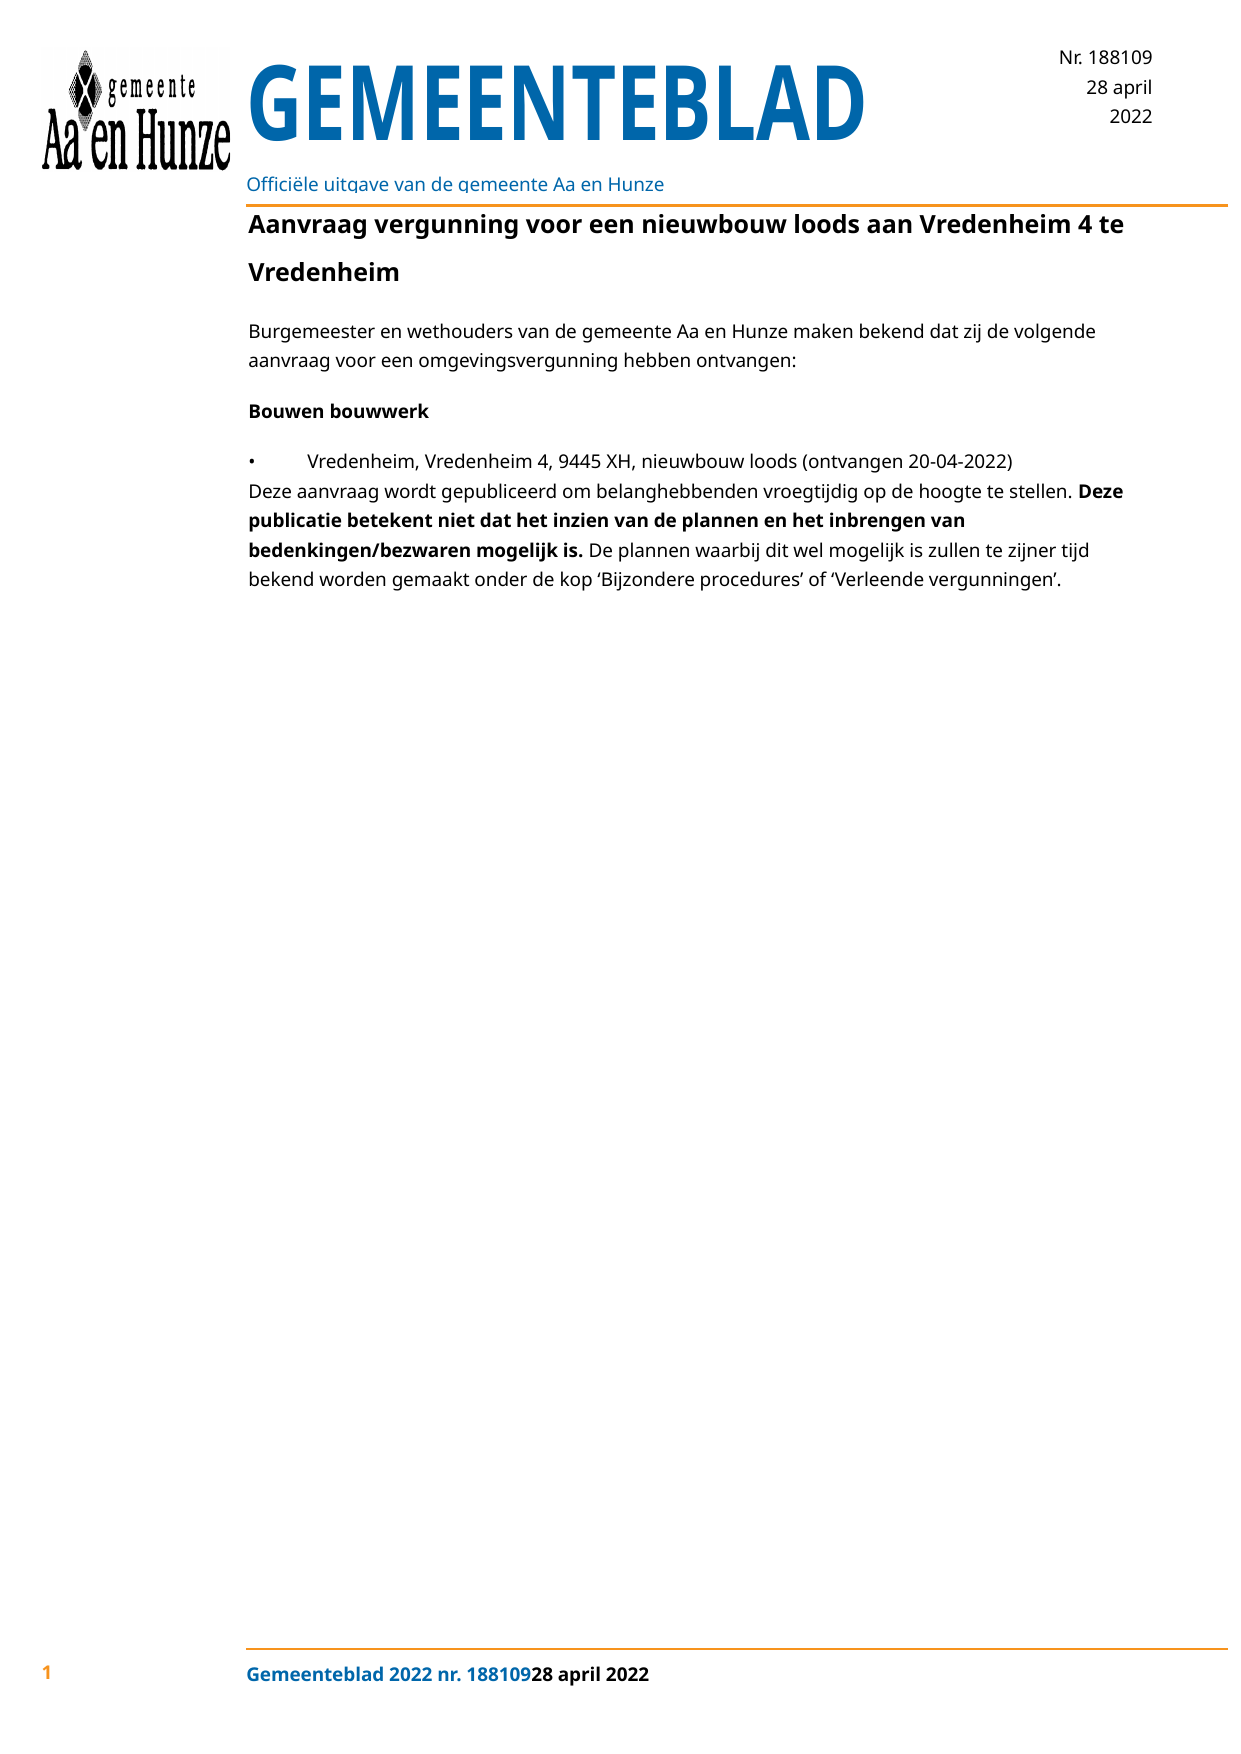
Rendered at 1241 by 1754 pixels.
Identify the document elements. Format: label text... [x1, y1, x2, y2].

text Bouwen bouwwerk [248, 398, 1152, 424]
text Burgemeester en wethouders van de gemeente Aa en Hunze maken bekend dat zij de volgende aanvraag voor een omgevingsvergunning hebben ontvangen: [248, 318, 1152, 373]
text Deze aanvraag wordt gepubliceerd om belanghebbenden vroegtijdig op de hoogte te stellen. Deze publicatie betekent niet dat het inzien van de plannen en het inbrengen van bedenkingen/bezwaren mogelijk is. De plannen waarbij dit wel mogelijk is zullen te zijner tijd bekend worden gemaakt onder de kop ‘Bijzondere procedures’ of ‘Verleende vergunningen’. [248, 478, 1152, 592]
text Aanvraag vergunning voor een nieuwbouw loods aan Vredenheim 4 te Vredenheim [248, 207, 1152, 288]
list Vredenheim, Vredenheim 4, 9445 XH, nieuwbouw loods (ontvangen 20-04-2022) [248, 448, 1152, 474]
picture [41, 47, 231, 172]
